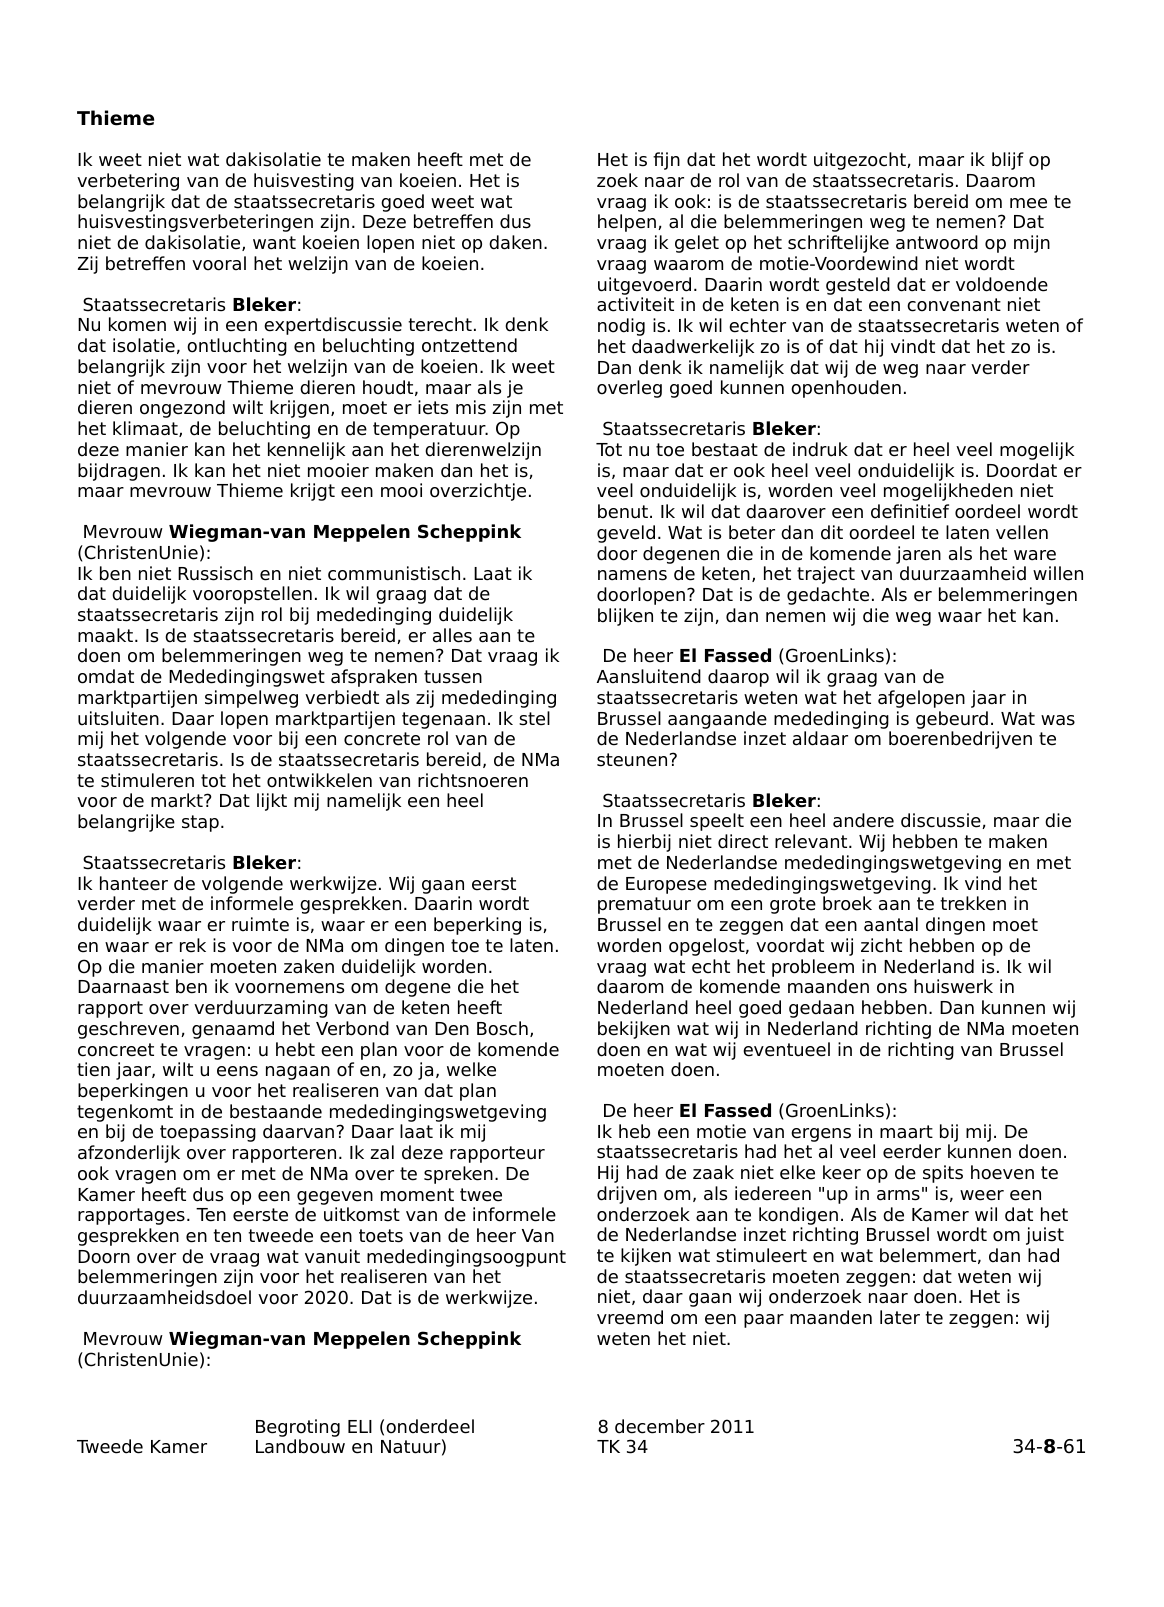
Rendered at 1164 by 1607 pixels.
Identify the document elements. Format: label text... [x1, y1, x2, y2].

text Ik hanteer de volgende werkwijze. Wij gaan eerst verder met de informele gesprekken. Daarin wordt duidelijk waar er ruimte is, waar er een beperking is, en waar er rek is voor de NMa om dingen toe te laten. Op die manier moeten zaken duidelijk worden. Daarnaast ben ik voornemens om degene die het rapport over verduurzaming van de keten heeft geschreven, genaamd het Verbond van Den Bosch, concreet te vragen: u hebt een plan voor de komende tien jaar, wilt u eens nagaan of en, zo ja, welke beperkingen u voor het realiseren van dat plan tegenkomt in de bestaande mededingingswetgeving en bij de toepassing daarvan? Daar laat ik mij afzonderlijk over rapporteren. Ik zal deze rapporteur ook vragen om er met de NMa over te spreken. De Kamer heeft dus op een gegeven moment twee rapportages. Ten eerste de uitkomst van de informele gesprekken en ten tweede een toets van de heer Van Doorn over de vraag wat vanuit mededingingsoogpunt belemmeringen zijn voor het realiseren van het duurzaamheidsdoel voor 2020. Dat is de werkwijze. [77, 873, 567, 1309]
text Staatssecretaris Bleker: [77, 294, 567, 315]
text Ik weet niet wat dakisolatie te maken heeft met de verbetering van de huisvesting van koeien. Het is belangrijk dat de staatssecretaris goed weet wat huisvestingsverbeteringen zijn. Deze betreffen dus niet de dakisolatie, want koeien lopen niet op daken. Zij betreffen vooral het welzijn van de koeien. [77, 150, 567, 274]
text Mevrouw Wiegman-van Meppelen Scheppink (ChristenUnie): [77, 522, 567, 563]
text Ik heb een motie van ergens in maart bij mij. De staatssecretaris had het al veel eerder kunnen doen. Hij had de zaak niet elke keer op de spits hoeven te drijven om, als iedereen "up in arms" is, weer een onderzoek aan te kondigen. Als de Kamer wil dat het de Nederlandse inzet richting Brussel wordt om juist te kijken wat stimuleert en wat belemmert, dan had de staatssecretaris moeten zeggen: dat weten wij niet, daar gaan wij onderzoek naar doen. Het is vreemd om een paar maanden later te zeggen: wij weten het niet. [596, 1122, 1087, 1349]
text Ik ben niet Russisch en niet communistisch. Laat ik dat duidelijk vooropstellen. Ik wil graag dat de staatssecretaris zijn rol bij mededinging duidelijk maakt. Is de staatssecretaris bereid, er alles aan te doen om belemmeringen weg te nemen? Dat vraag ik omdat de Mededingingswet afspraken tussen marktpartijen simpelweg verbiedt als zij mededinging uitsluiten. Daar lopen marktpartijen tegenaan. Ik stel mij het volgende voor bij een concrete rol van de staatssecretaris. Is de staatssecretaris bereid, de NMa te stimuleren tot het ontwikkelen van richtsnoeren voor de markt? Dat lijkt mij namelijk een heel belangrijke stap. [77, 563, 567, 833]
text Staatssecretaris Bleker: [596, 791, 1087, 811]
text Staatssecretaris Bleker: [77, 853, 567, 873]
text Het is fijn dat het wordt uitgezocht, maar ik blijf op zoek naar de rol van de staatssecretaris. Daarom vraag ik ook: is de staatssecretaris bereid om mee te helpen, al die belemmeringen weg te nemen? Dat vraag ik gelet op het schriftelijke antwoord op mijn vraag waarom de motie-Voordewind niet wordt uitgevoerd. Daarin wordt gesteld dat er voldoende activiteit in de keten is en dat een convenant niet nodig is. Ik wil echter van de staatssecretaris weten of het daadwerkelijk zo is of dat hij vindt dat het zo is. Dan denk ik namelijk dat wij de weg naar verder overleg goed kunnen openhouden. [596, 150, 1087, 399]
text De heer El Fassed (GroenLinks): [596, 646, 1087, 667]
text In Brussel speelt een heel andere discussie, maar die is hierbij niet direct relevant. Wij hebben te maken met de Nederlandse mededingingswetgeving en met de Europese mededingingswetgeving. Ik vind het prematuur om een grote broek aan te trekken in Brussel en te zeggen dat een aantal dingen moet worden opgelost, voordat wij zicht hebben op de vraag wat echt het probleem in Nederland is. Ik wil daarom de komende maanden ons huiswerk in Nederland heel goed gedaan hebben. Dan kunnen wij bekijken wat wij in Nederland richting de NMa moeten doen en wat wij eventueel in de richting van Brussel moeten doen. [596, 811, 1087, 1081]
text Staatssecretaris Bleker: [596, 419, 1087, 440]
text Nu komen wij in een expertdiscussie terecht. Ik denk dat isolatie, ontluchting en beluchting ontzettend belangrijk zijn voor het welzijn van de koeien. Ik weet niet of mevrouw Thieme dieren houdt, maar als je dieren ongezond wilt krijgen, moet er iets mis zijn met het klimaat, de beluchting en de temperatuur. Op deze manier kan het kennelijk aan het dierenwelzijn bijdragen. Ik kan het niet mooier maken dan het is, maar mevrouw Thieme krijgt een mooi overzichtje. [77, 315, 567, 502]
text Aansluitend daarop wil ik graag van de staatssecretaris weten wat het afgelopen jaar in Brussel aangaande mededinging is gebeurd. Wat was de Nederlandse inzet aldaar om boerenbedrijven te steunen? [596, 667, 1087, 771]
text De heer El Fassed (GroenLinks): [596, 1101, 1087, 1122]
text Tot nu toe bestaat de indruk dat er heel veel mogelijk is, maar dat er ook heel veel onduidelijk is. Doordat er veel onduidelijk is, worden veel mogelijkheden niet benut. Ik wil dat daarover een definitief oordeel wordt geveld. Wat is beter dan dit oordeel te laten vellen door degenen die in de komende jaren als het ware namens de keten, het traject van duurzaamheid willen doorlopen? Dat is de gedachte. Als er belemmeringen blijken te zijn, dan nemen wij die weg waar het kan. [596, 440, 1087, 626]
text Mevrouw Wiegman-van Meppelen Scheppink (ChristenUnie): [77, 1329, 567, 1370]
